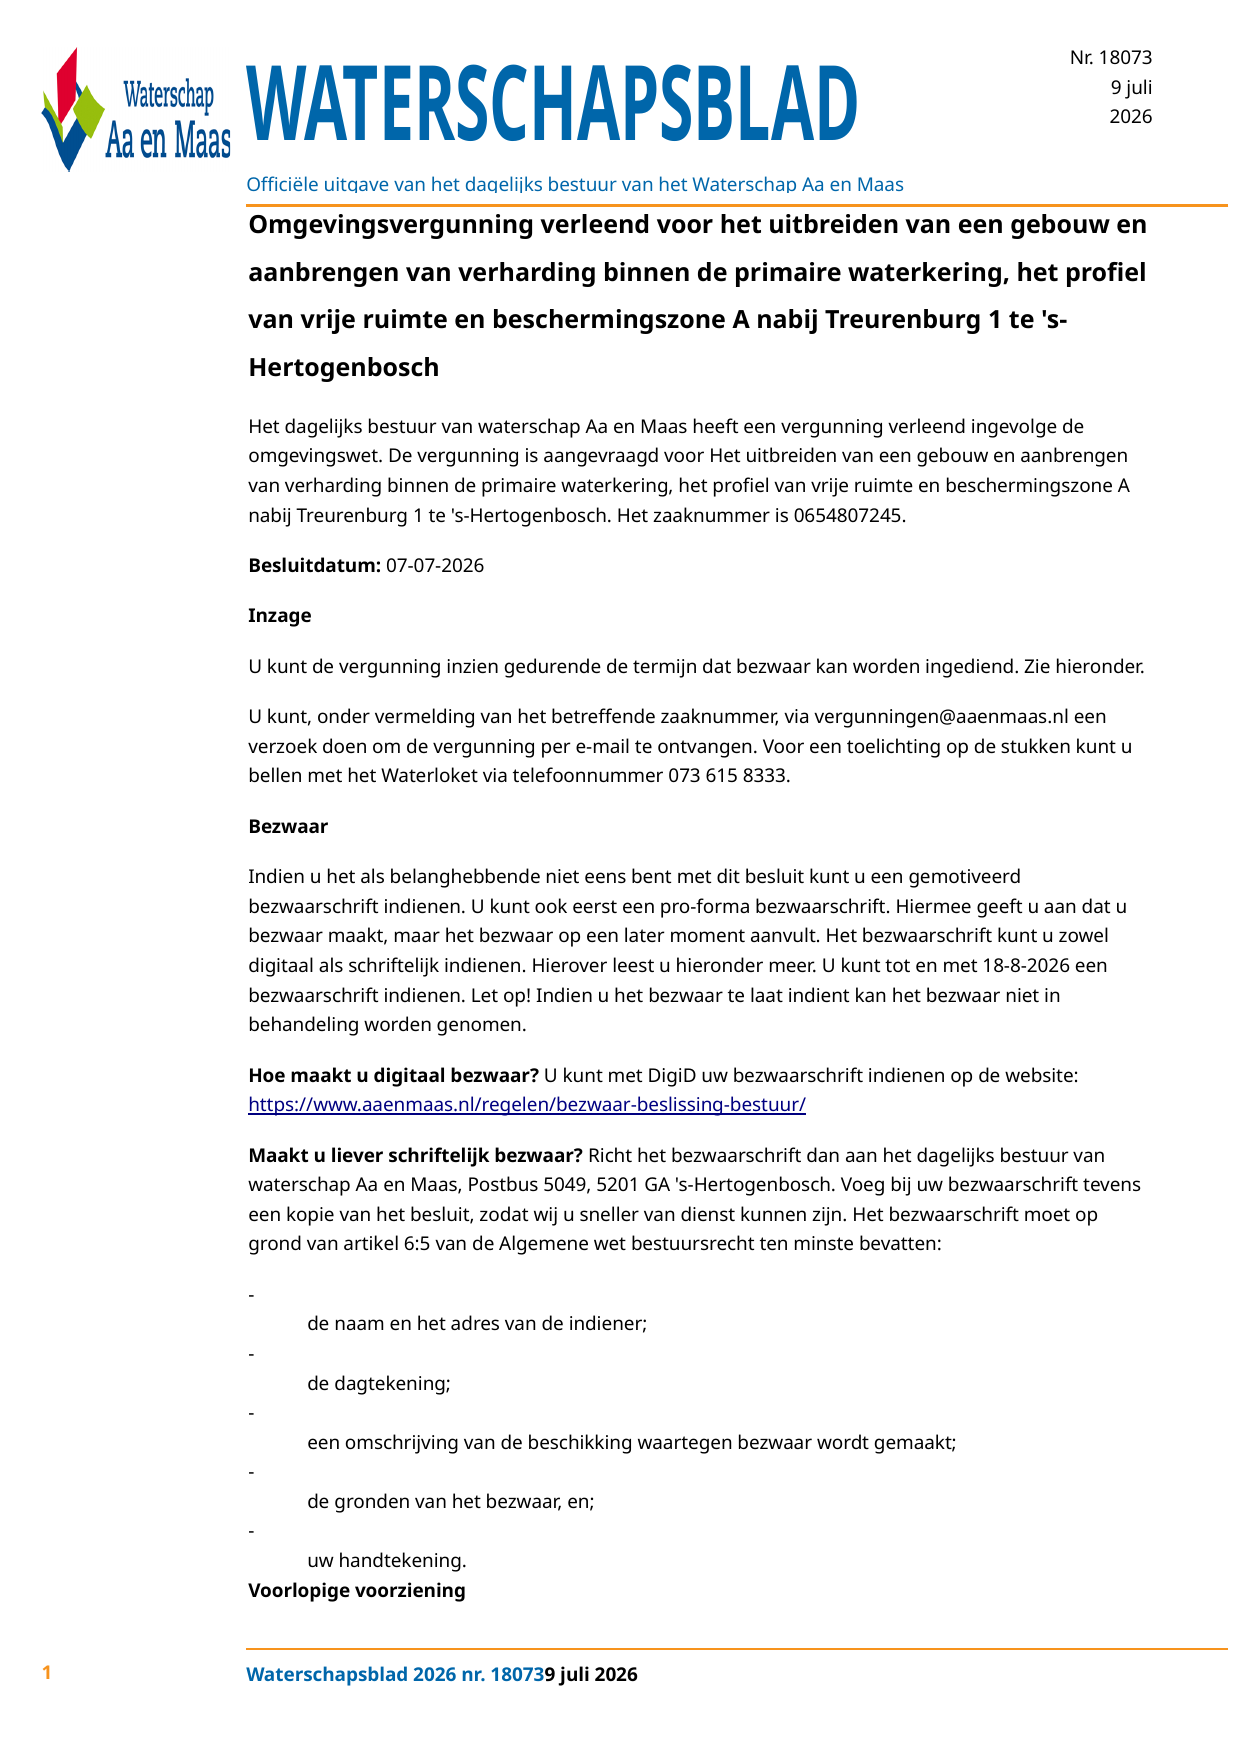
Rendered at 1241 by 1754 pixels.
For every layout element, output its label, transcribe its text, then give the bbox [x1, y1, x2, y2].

text Hoe maakt u digitaal bezwaar? U kunt met DigiD uw bezwaarschrift indienen op de website: https://www.aaenmaas.nl/regelen/bezwaar-beslissing-bestuur/ [248, 1062, 1152, 1117]
text Het dagelijks bestuur van waterschap Aa en Maas heeft een vergunning verleend ingevolge de omgevingswet. De vergunning is aangevraagd voor Het uitbreiden van een gebouw en aanbrengen van verharding binnen de primaire waterkering, het profiel van vrije ruimte en beschermingszone A nabij Treurenburg 1 te 's-Hertogenbosch. Het zaaknummer is 0654807245. [248, 413, 1152, 528]
text Bezwaar [248, 813, 1152, 839]
text Voorlopige voorziening [248, 1577, 1152, 1603]
text Indien u het als belanghebbende niet eens bent met dit besluit kunt u een gemotiveerd bezwaarschrift indienen. U kunt ook eerst een pro-forma bezwaarschrift. Hiermee geeft u aan dat u bezwaar maakt, maar het bezwaar op een later moment aanvult. Het bezwaarschrift kunt u zowel digitaal als schriftelijk indienen. Hierover leest u hieronder meer. U kunt tot en met 18-8-2026 een bezwaarschrift indienen. Let op! Indien u het bezwaar te laat indient kan het bezwaar niet in behandeling worden genomen. [248, 863, 1152, 1037]
text Inzage [248, 603, 1152, 628]
text U kunt, onder vermelding van het betreffende zaaknummer, via vergunningen@aaenmaas.nl een verzoek doen om de vergunning per e-mail te ontvangen. Voor een toelichting op de stukken kunt u bellen met het Waterloket via telefoonnummer 073 615 8333. [248, 703, 1152, 788]
list de gronden van het bezwaar, en; [248, 1488, 1152, 1514]
text U kunt de vergunning inzien gedurende de termijn dat bezwaar kan worden ingediend. Zie hieronder. [248, 653, 1152, 679]
list de naam en het adres van de indiener; [248, 1311, 1152, 1336]
text Maakt u liever schriftelijk bezwaar? Richt het bezwaarschrift dan aan het dagelijks bestuur van waterschap Aa en Maas, Postbus 5049, 5201 GA 's-Hertogenbosch. Voeg bij uw bezwaarschrift tevens een kopie van het besluit, zodat wij u sneller van dienst kunnen zijn. Het bezwaarschrift moet op grond van artikel 6:5 van de Algemene wet bestuursrecht ten minste bevatten: [248, 1142, 1152, 1256]
text Omgevingsvergunning verleend voor het uitbreiden van een gebouw en aanbrengen van verharding binnen de primaire waterkering, het profiel van vrije ruimte en beschermingszone A nabij Treurenburg 1 te 's-Hertogenbosch [248, 207, 1152, 384]
list een omschrijving van de beschikking waartegen bezwaar wordt gemaakt; [248, 1429, 1152, 1455]
list uw handtekening. [248, 1547, 1152, 1573]
text Besluitdatum: 07-07-2026 [248, 552, 1152, 578]
picture [41, 47, 231, 172]
list de dagtekening; [248, 1370, 1152, 1396]
